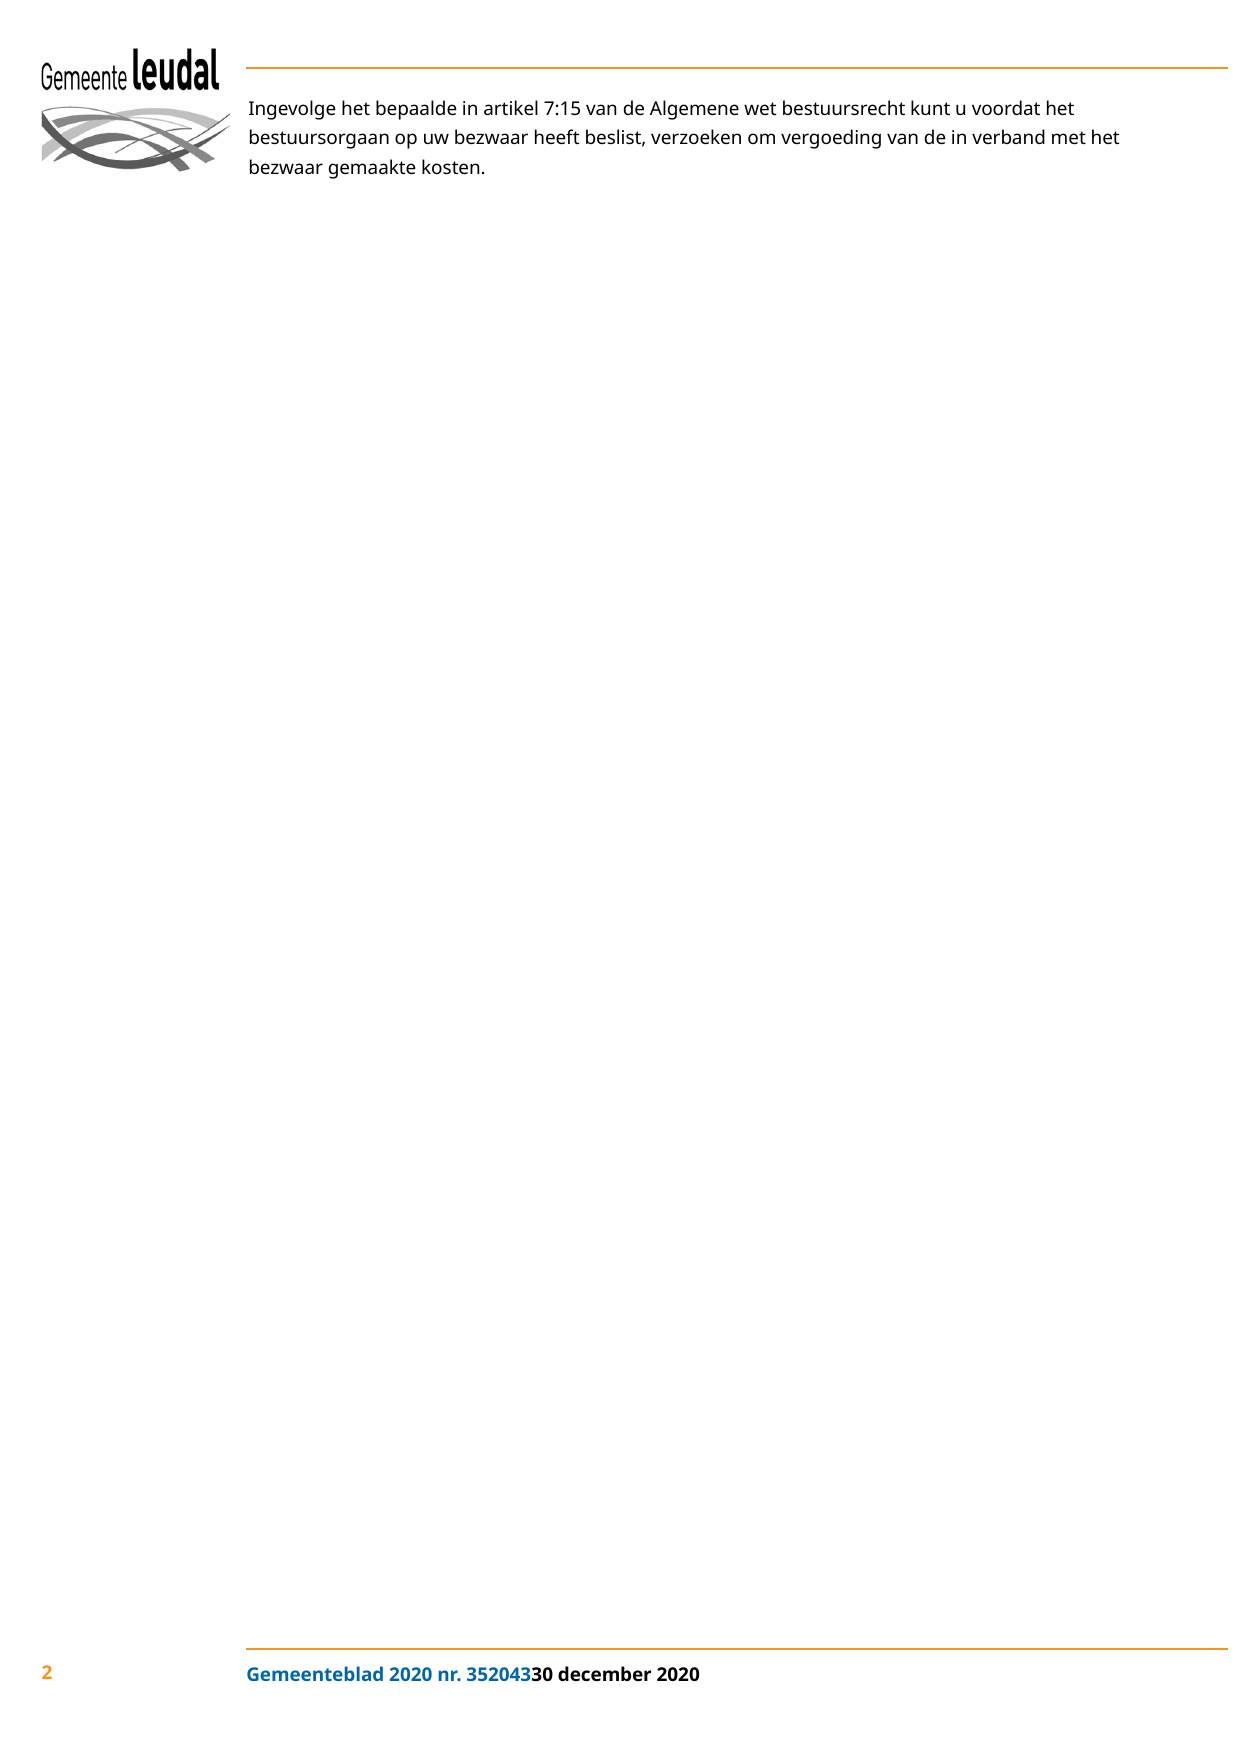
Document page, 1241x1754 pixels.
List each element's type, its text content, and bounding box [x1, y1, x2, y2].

picture [41, 47, 231, 172]
text Ingevolge het bepaalde in artikel 7:15 van de Algemene wet bestuursrecht kunt u voordat het bestuursorgaan op uw bezwaar heeft beslist, verzoeken om vergoeding van de in verband met het bezwaar gemaakte kosten. [248, 95, 1152, 180]
